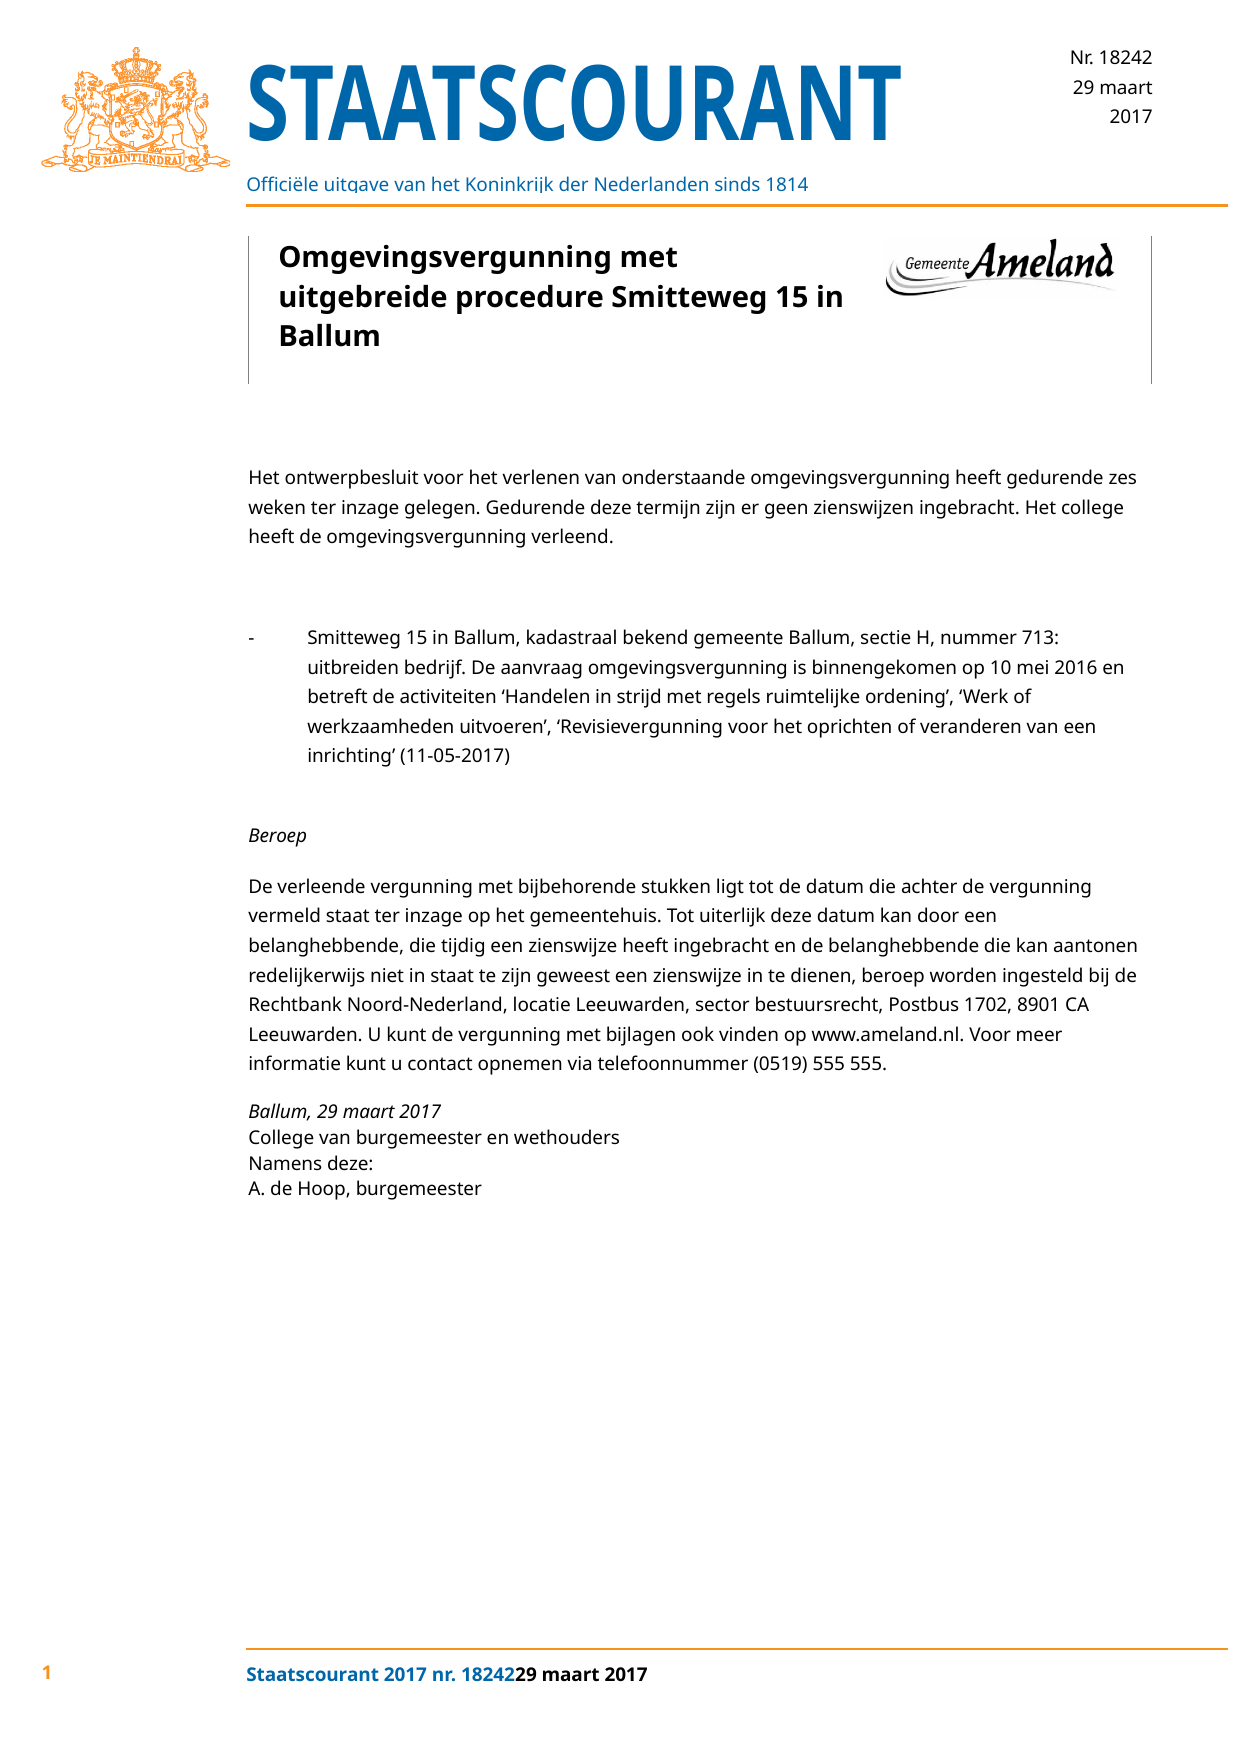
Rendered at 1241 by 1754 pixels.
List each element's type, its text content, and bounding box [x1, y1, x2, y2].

picture [41, 47, 231, 172]
list Smitteweg 15 in Ballum, kadastraal bekend gemeente Ballum, sectie H, nummer 713: uitbreiden bedrijf. De aanvraag omgevingsvergunning is binnengekomen op 10 mei 2016 en betreft de activiteiten ‘Handelen in strijd met regels ruimtelijke ordening’, ‘Werk of werkzaamheden uitvoeren’, ‘Revisievergunning voor het oprichten of veranderen van een inrichting’ (11-05-2017) [248, 624, 1152, 768]
text Het ontwerpbesluit voor het verlenen van onderstaande omgevingsvergunning heeft gedurende zes weken ter inzage gelegen. Gedurende deze termijn zijn er geen zienswijzen ingebracht. Het college heeft de omgevingsvergunning verleend. [248, 464, 1152, 549]
picture [882, 236, 1119, 300]
table_header [850, 236, 1151, 384]
text College van burgemeester en wethouders [248, 1124, 1152, 1150]
text Namens deze: [248, 1150, 1152, 1176]
text De verleende vergunning met bijbehorende stukken ligt tot de datum die achter de vergunning vermeld staat ter inzage op het gemeentehuis. Tot uiterlijk deze datum kan door een belanghebbende, die tijdig een zienswijze heeft ingebracht en de belanghebbende die kan aantonen redelijkerwijs niet in staat te zijn geweest een zienswijze in te dienen, beroep worden ingesteld bij de Rechtbank Noord-Nederland, locatie Leeuwarden, sector bestuursrecht, Postbus 1702, 8901 CA Leeuwarden. U kunt de vergunning met bijlagen ook vinden op www.ameland.nl. Voor meer informatie kunt u contact opnemen via telefoonnummer (0519) 555 555. [248, 873, 1152, 1076]
table_header Omgevingsvergunning met uitgebreide procedure Smitteweg 15 in Ballum [249, 236, 850, 384]
text Beroep [248, 823, 1152, 848]
text A. de Hoop, burgemeester [248, 1176, 1152, 1201]
text Ballum, 29 maart 2017 [248, 1098, 1152, 1124]
